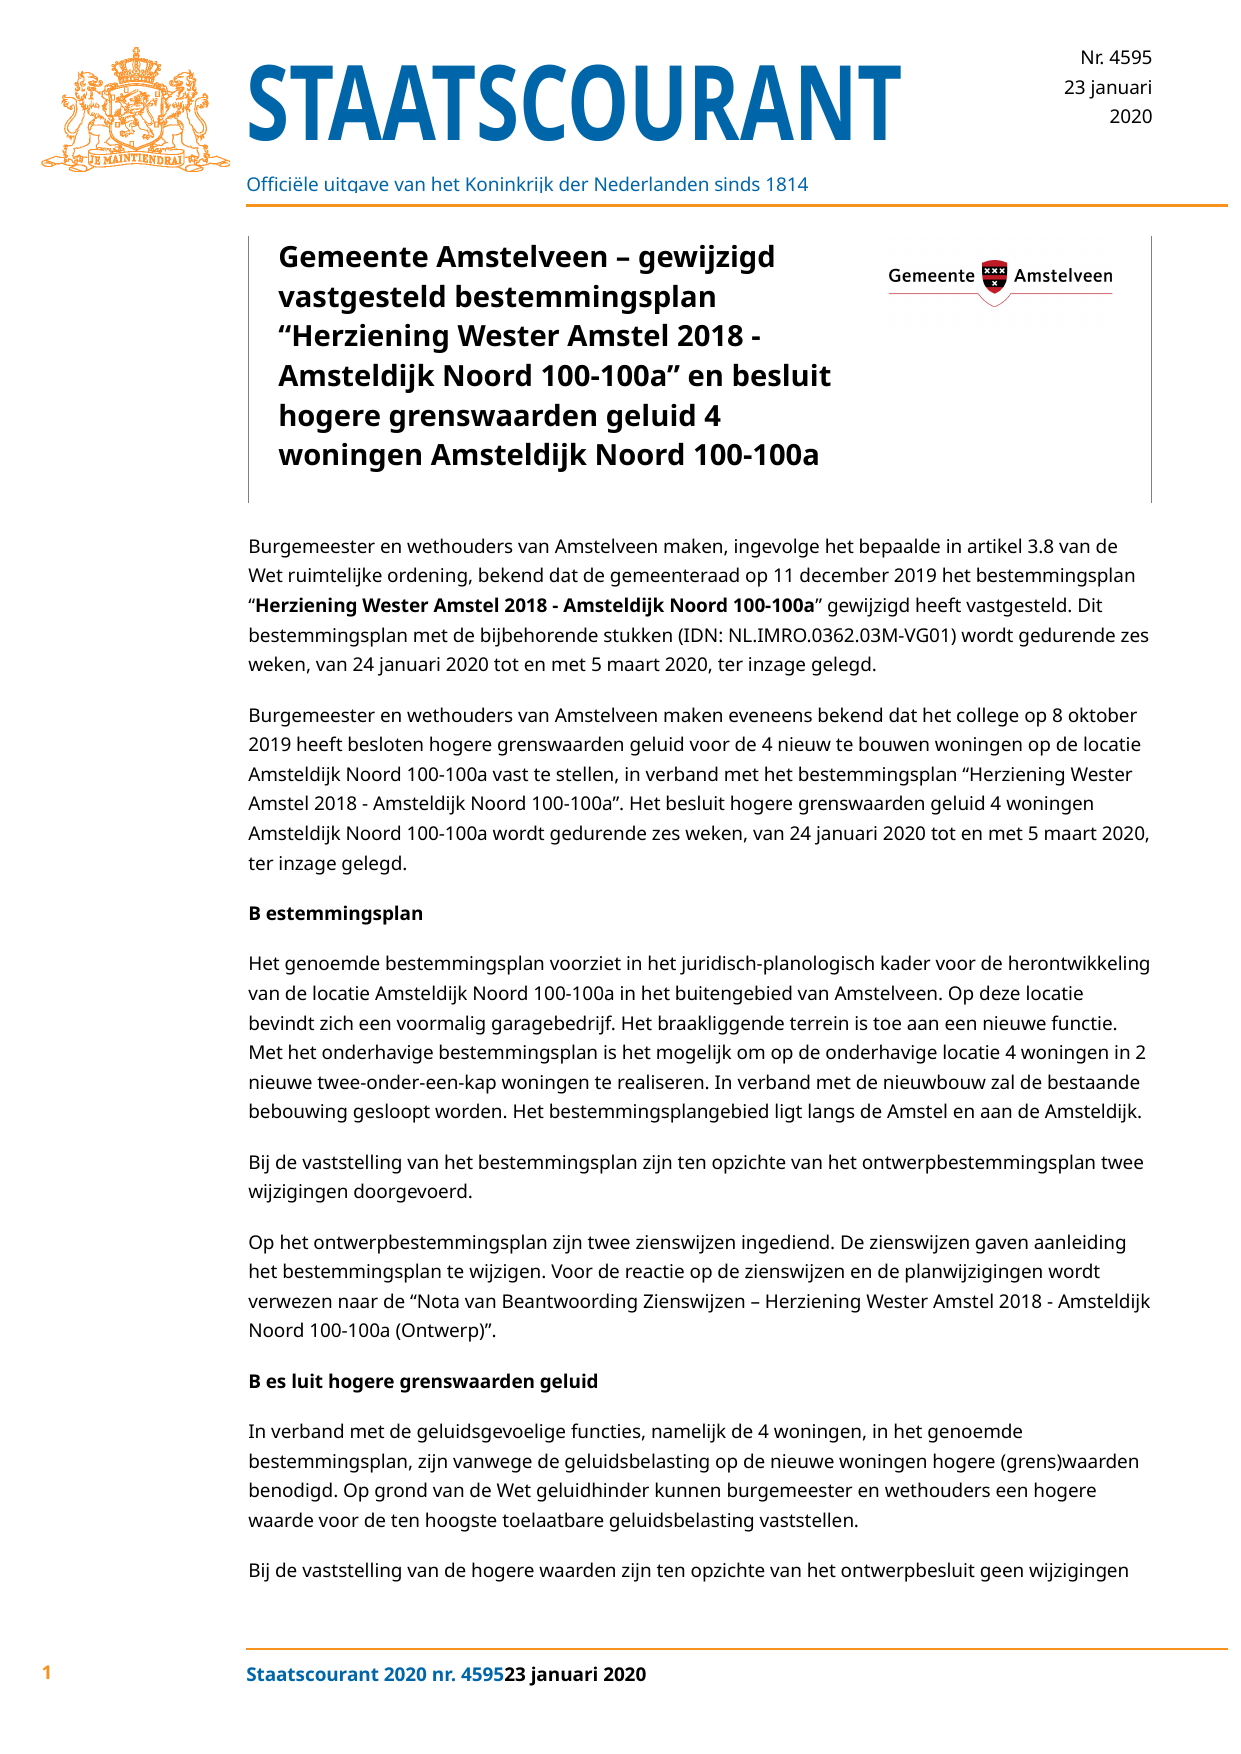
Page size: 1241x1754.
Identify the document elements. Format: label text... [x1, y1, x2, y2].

table_header [850, 236, 1151, 503]
text Bij de vaststelling van het bestemmingsplan zijn ten opzichte van het ontwerpbestemmingsplan twee wijzigingen doorgevoerd. [248, 1149, 1152, 1204]
text Op het ontwerpbestemmingsplan zijn twee zienswijzen ingediend. De zienswijzen gaven aanleiding het bestemmingsplan te wijzigen. Voor de reactie op de zienswijzen en de planwijzigingen wordt verwezen naar de “Nota van Beantwoording Zienswijzen – Herziening Wester Amstel 2018 - Amsteldijk Noord 100-100a (Ontwerp)”. [248, 1229, 1152, 1343]
picture [882, 236, 1119, 331]
text B estemmingsplan [248, 900, 1152, 926]
text In verband met de geluidsgevoelige functies, namelijk de 4 woningen, in het genoemde bestemmingsplan, zijn vanwege de geluidsbelasting op de nieuwe woningen hogere (grens)waarden benodigd. Op grond van de Wet geluidhinder kunnen burgemeester en wethouders een hogere waarde voor de ten hoogste toelaatbare geluidsbelasting vaststellen. [248, 1418, 1152, 1533]
text Burgemeester en wethouders van Amstelveen maken eveneens bekend dat het college op 8 oktober 2019 heeft besloten hogere grenswaarden geluid voor de 4 nieuw te bouwen woningen op de locatie Amsteldijk Noord 100-100a vast te stellen, in verband met het bestemmingsplan “Herziening Wester Amstel 2018 - Amsteldijk Noord 100-100a”. Het besluit hogere grenswaarden geluid 4 woningen Amsteldijk Noord 100-100a wordt gedurende zes weken, van 24 januari 2020 tot en met 5 maart 2020, ter inzage gelegd. [248, 702, 1152, 875]
text B es luit hogere grenswaarden geluid [248, 1368, 1152, 1394]
text Bij de vaststelling van de hogere waarden zijn ten opzichte van het ontwerpbesluit geen wijzigingen [248, 1558, 1152, 1583]
text Het genoemde bestemmingsplan voorziet in het juridisch-planologisch kader voor de herontwikkeling van de locatie Amsteldijk Noord 100-100a in het buitengebied van Amstelveen. Op deze locatie bevindt zich een voormalig garagebedrijf. Het braakliggende terrein is toe aan een nieuwe functie. Met het onderhavige bestemmingsplan is het mogelijk om op de onderhavige locatie 4 woningen in 2 nieuwe twee-onder-een-kap woningen te realiseren. In verband met de nieuwbouw zal de bestaande bebouwing gesloopt worden. Het bestemmingsplangebied ligt langs de Amstel en aan de Amsteldijk. [248, 951, 1152, 1124]
table_header Gemeente Amstelveen – gewijzigd vastgesteld bestemmingsplan “Herziening Wester Amstel 2018 - Amsteldijk Noord 100-100a” en besluit hogere grenswaarden geluid 4 woningen Amsteldijk Noord 100-100a [249, 236, 850, 503]
picture [41, 47, 231, 172]
text Burgemeester en wethouders van Amstelveen maken, ingevolge het bepaalde in artikel 3.8 van de Wet ruimtelijke ordening, bekend dat de gemeenteraad op 11 december 2019 het bestemmingsplan “Herziening Wester Amstel 2018 - Amsteldijk Noord 100-100a” gewijzigd heeft vastgesteld. Dit bestemmingsplan met de bijbehorende stukken (IDN: NL.IMRO.0362.03M-VG01) wordt gedurende zes weken, van 24 januari 2020 tot en met 5 maart 2020, ter inzage gelegd. [248, 533, 1152, 677]
